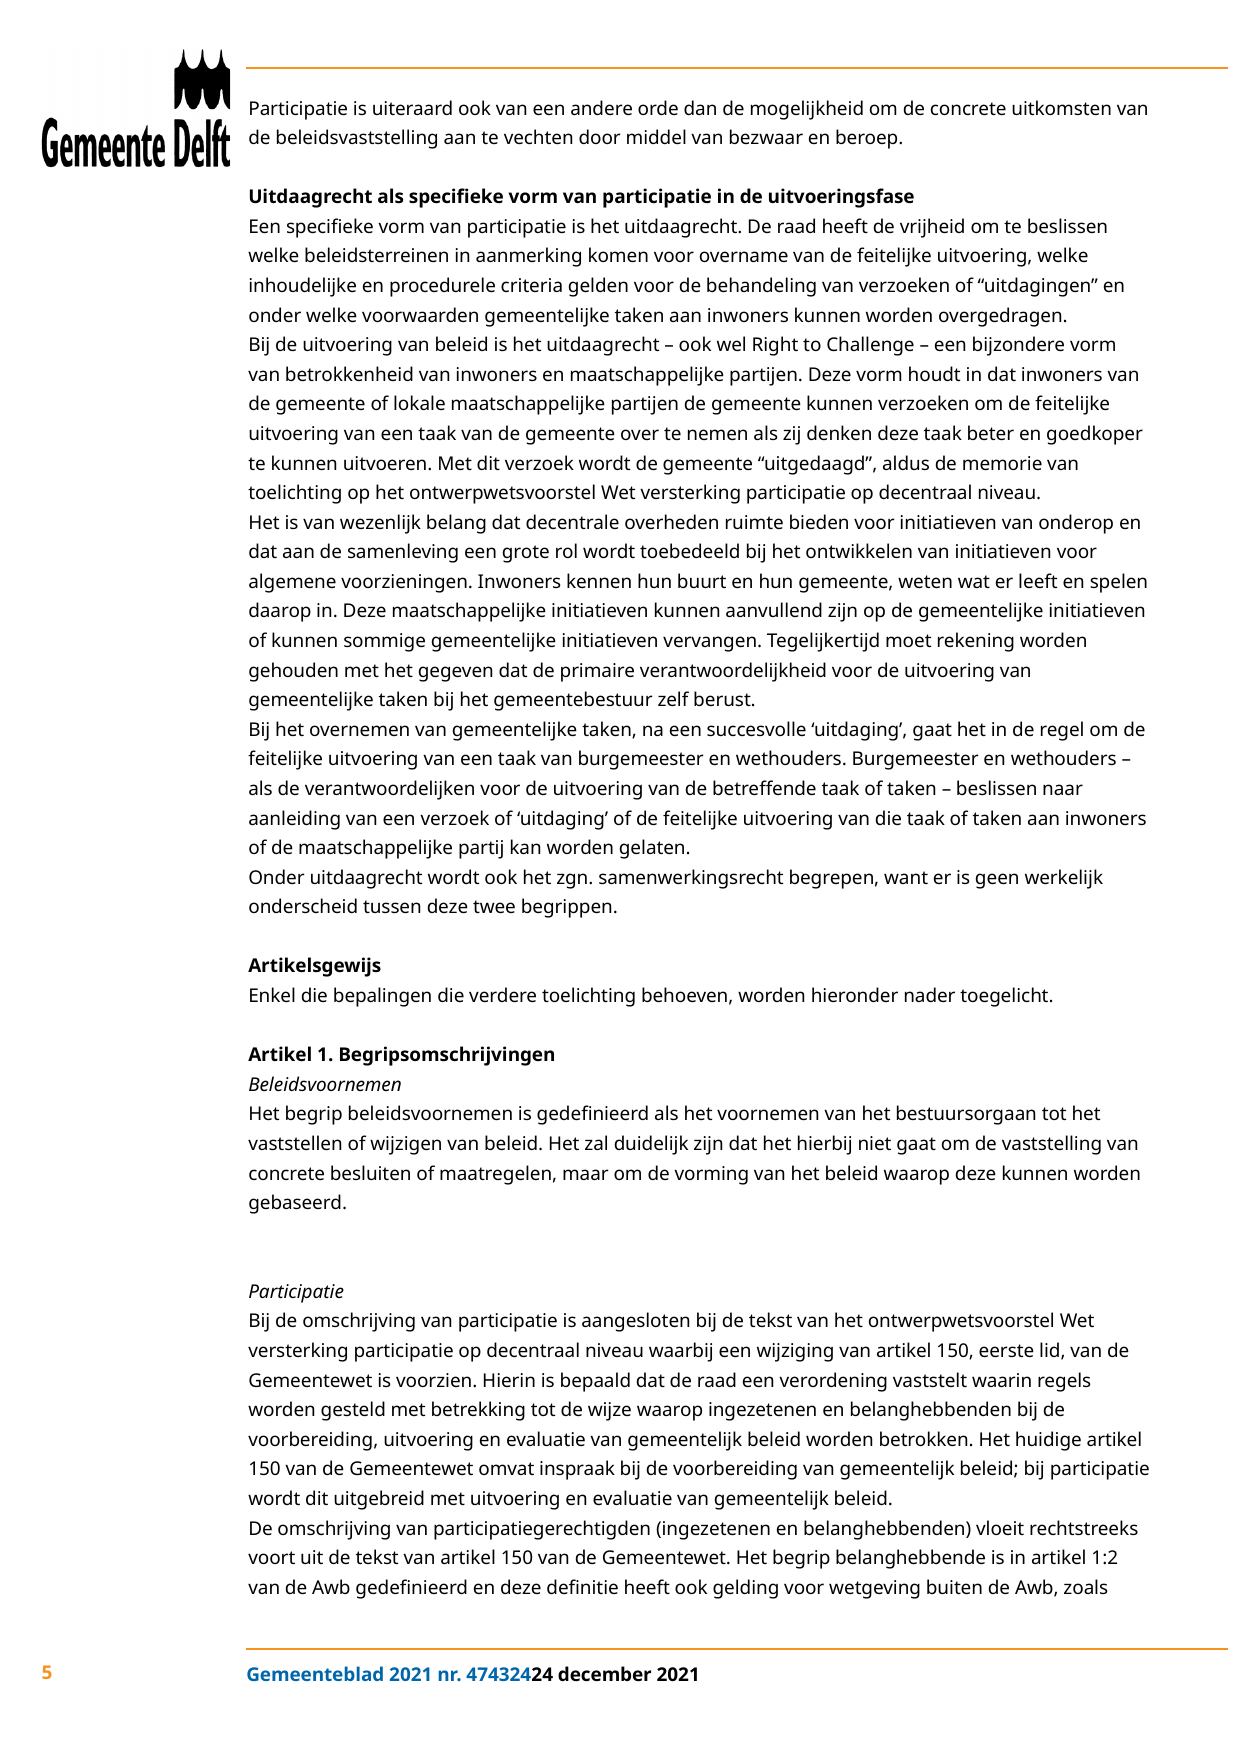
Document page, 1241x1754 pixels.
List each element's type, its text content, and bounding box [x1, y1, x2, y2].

text Het begrip beleidsvoornemen is gedefinieerd als het voornemen van het bestuursorgaan tot het vaststellen of wijzigen van beleid. Het zal duidelijk zijn dat het hierbij niet gaat om de vaststelling van concrete besluiten of maatregelen, maar om de vorming van het beleid waarop deze kunnen worden gebaseerd. [248, 1101, 1152, 1215]
text Participatie [248, 1278, 1152, 1304]
text Bij het overnemen van gemeentelijke taken, na een succesvolle ‘uitdaging’, gaat het in de regel om de feitelijke uitvoering van een taak van burgemeester en wethouders. Burgemeester en wethouders – als de verantwoordelijken voor de uitvoering van de betreffende taak of taken – beslissen naar aanleiding van een verzoek of ‘uitdaging’ of de feitelijke uitvoering van die taak of taken aan inwoners of de maatschappelijke partij kan worden gelaten. [248, 716, 1152, 860]
text Participatie is uiteraard ook van een andere orde dan de mogelijkheid om de concrete uitkomsten van de beleidsvaststelling aan te vechten door middel van bezwaar en beroep. [248, 95, 1152, 150]
text Enkel die bepalingen die verdere toelichting behoeven, worden hieronder nader toegelicht. [248, 982, 1152, 1008]
text Bij de omschrijving van participatie is aangesloten bij de tekst van het ontwerpwetsvoorstel Wet versterking participatie op decentraal niveau waarbij een wijziging van artikel 150, eerste lid, van de Gemeentewet is voorzien. Hierin is bepaald dat de raad een verordening vaststelt waarin regels worden gesteld met betrekking tot de wijze waarop ingezetenen en belanghebbenden bij de voorbereiding, uitvoering en evaluatie van gemeentelijk beleid worden betrokken. Het huidige artikel 150 van de Gemeentewet omvat inspraak bij de voorbereiding van gemeentelijk beleid; bij participatie wordt dit uitgebreid met uitvoering en evaluatie van gemeentelijk beleid. [248, 1308, 1152, 1511]
text De omschrijving van participatiegerechtigden (ingezetenen en belanghebbenden) vloeit rechtstreeks voort uit de tekst van artikel 150 van de Gemeentewet. Het begrip belanghebbende is in artikel 1:2 van de Awb gedefinieerd en deze definitie heeft ook gelding voor wetgeving buiten de Awb, zoals [248, 1515, 1152, 1600]
text Een specifieke vorm van participatie is het uitdaagrecht. De raad heeft de vrijheid om te beslissen welke beleidsterreinen in aanmerking komen voor overname van de feitelijke uitvoering, welke inhoudelijke en procedurele criteria gelden voor de behandeling van verzoeken of “uitdagingen” en onder welke voorwaarden gemeentelijke taken aan inwoners kunnen worden overgedragen. [248, 213, 1152, 328]
text Uitdaagrecht als specifieke vorm van participatie in de uitvoeringsfase [248, 183, 1152, 209]
text Bij de uitvoering van beleid is het uitdaagrecht – ook wel Right to Challenge – een bijzondere vorm van betrokkenheid van inwoners en maatschappelijke partijen. Deze vorm houdt in dat inwoners van de gemeente of lokale maatschappelijke partijen de gemeente kunnen verzoeken om de feitelijke uitvoering van een taak van de gemeente over te nemen als zij denken deze taak beter en goedkoper te kunnen uitvoeren. Met dit verzoek wordt de gemeente “uitgedaagd”, aldus de memorie van toelichting op het ontwerpwetsvoorstel Wet versterking participatie op decentraal niveau. [248, 331, 1152, 505]
text Artikelsgewijs [248, 953, 1152, 978]
picture [41, 47, 231, 172]
text Artikel 1. Begripsomschrijvingen [248, 1041, 1152, 1067]
text Beleidsvoornemen [248, 1071, 1152, 1097]
text Onder uitdaagrecht wordt ook het zgn. samenwerkingsrecht begrepen, want er is geen werkelijk onderscheid tussen deze twee begrippen. [248, 864, 1152, 919]
text Het is van wezenlijk belang dat decentrale overheden ruimte bieden voor initiatieven van onderop en dat aan de samenleving een grote rol wordt toebedeeld bij het ontwikkelen van initiatieven voor algemene voorzieningen. Inwoners kennen hun buurt en hun gemeente, weten wat er leeft en spelen daarop in. Deze maatschappelijke initiatieven kunnen aanvullend zijn op de gemeentelijke initiatieven of kunnen sommige gemeentelijke initiatieven vervangen. Tegelijkertijd moet rekening worden gehouden met het gegeven dat de primaire verantwoordelijkheid voor de uitvoering van gemeentelijke taken bij het gemeentebestuur zelf berust. [248, 509, 1152, 712]
